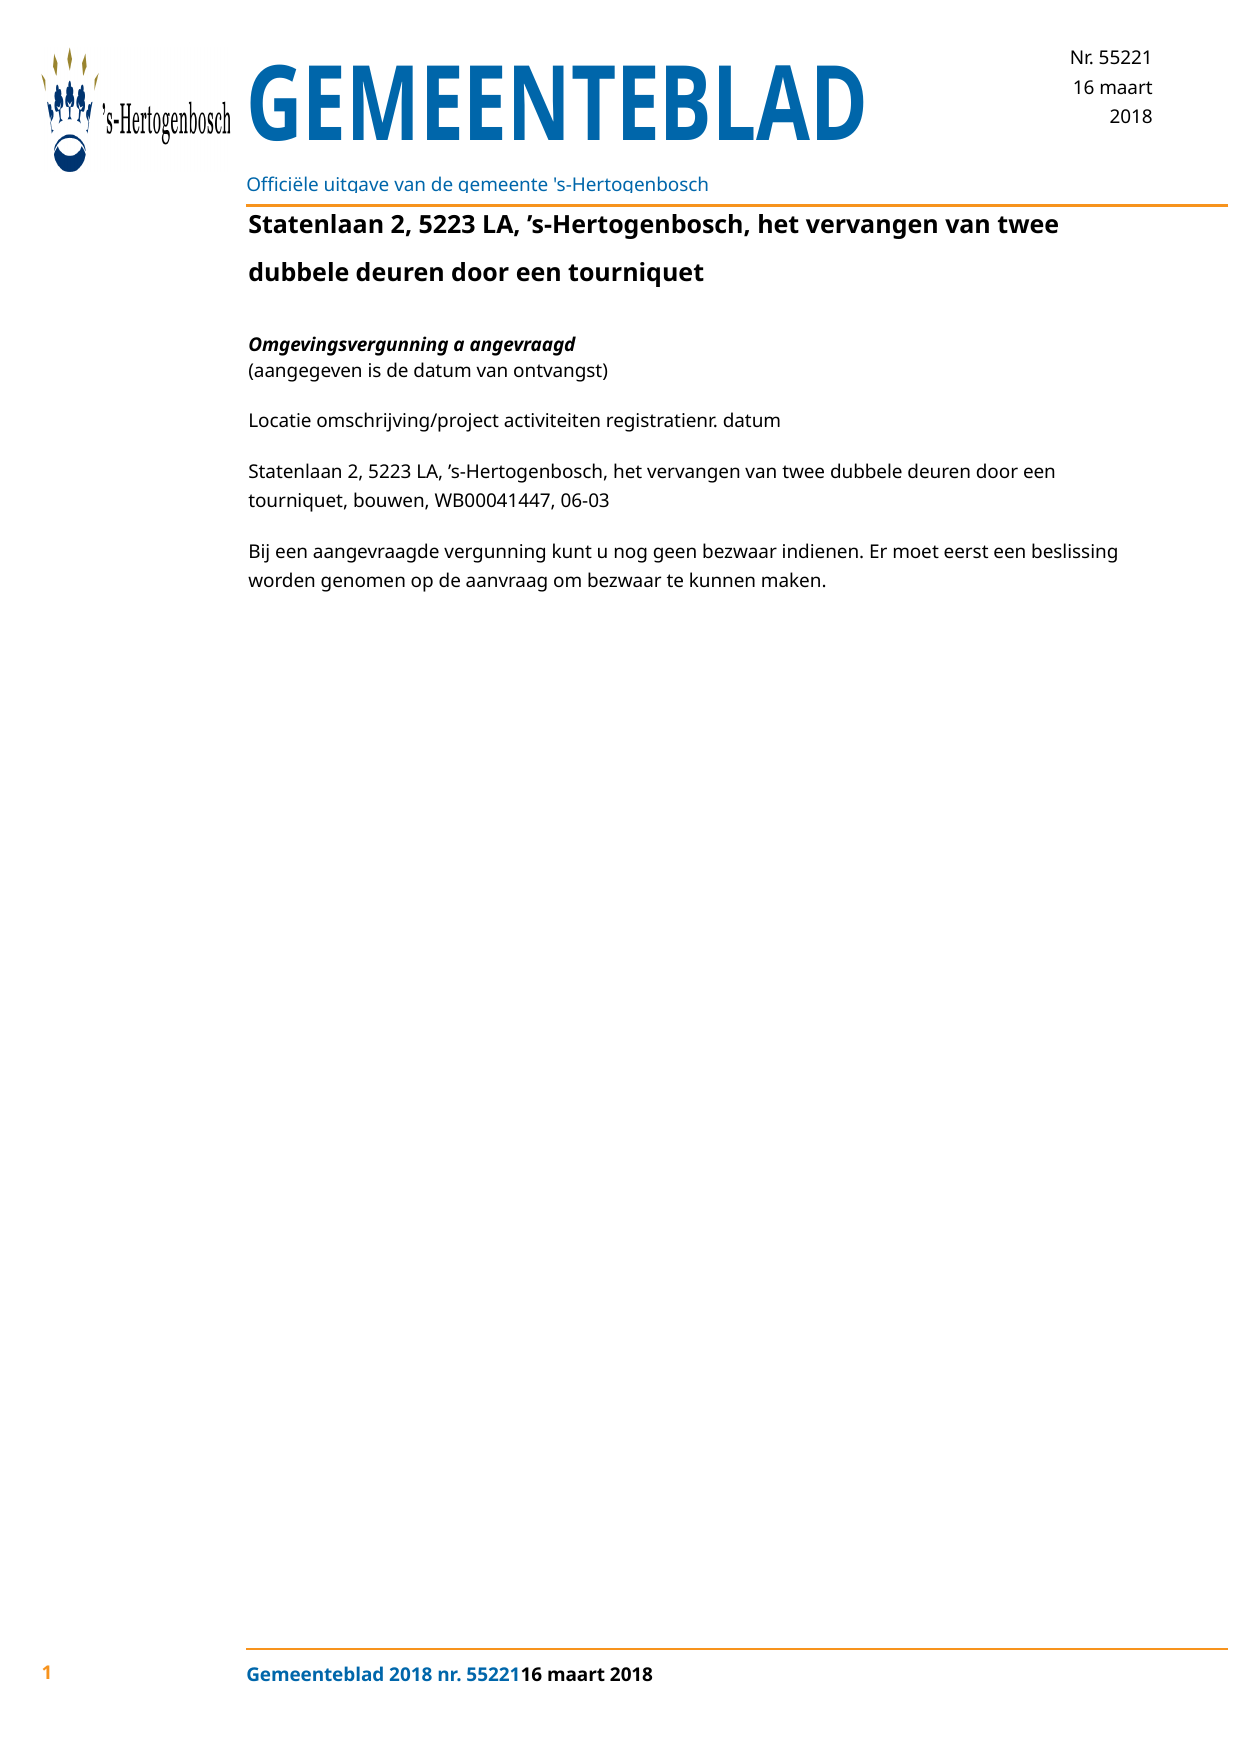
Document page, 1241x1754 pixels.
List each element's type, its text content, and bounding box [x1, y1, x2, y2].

text Statenlaan 2, 5223 LA, ’s-Hertogenbosch, het vervangen van twee dubbele deuren door een tourniquet [248, 207, 1152, 288]
text Omgevingsvergunning a angevraagd [248, 331, 1152, 357]
text (aangegeven is de datum van ontvangst) [248, 357, 1152, 383]
text Statenlaan 2, 5223 LA, ’s-Hertogenbosch, het vervangen van twee dubbele deuren door een tourniquet, bouwen, WB00041447, 06-03 [248, 458, 1152, 513]
text Locatie omschrijving/project activiteiten registratienr. datum [248, 408, 1152, 433]
text Bij een aangevraagde vergunning kunt u nog geen bezwaar indienen. Er moet eerst een beslissing worden genomen op de aanvraag om bezwaar te kunnen maken. [248, 538, 1152, 593]
picture [41, 47, 231, 172]
